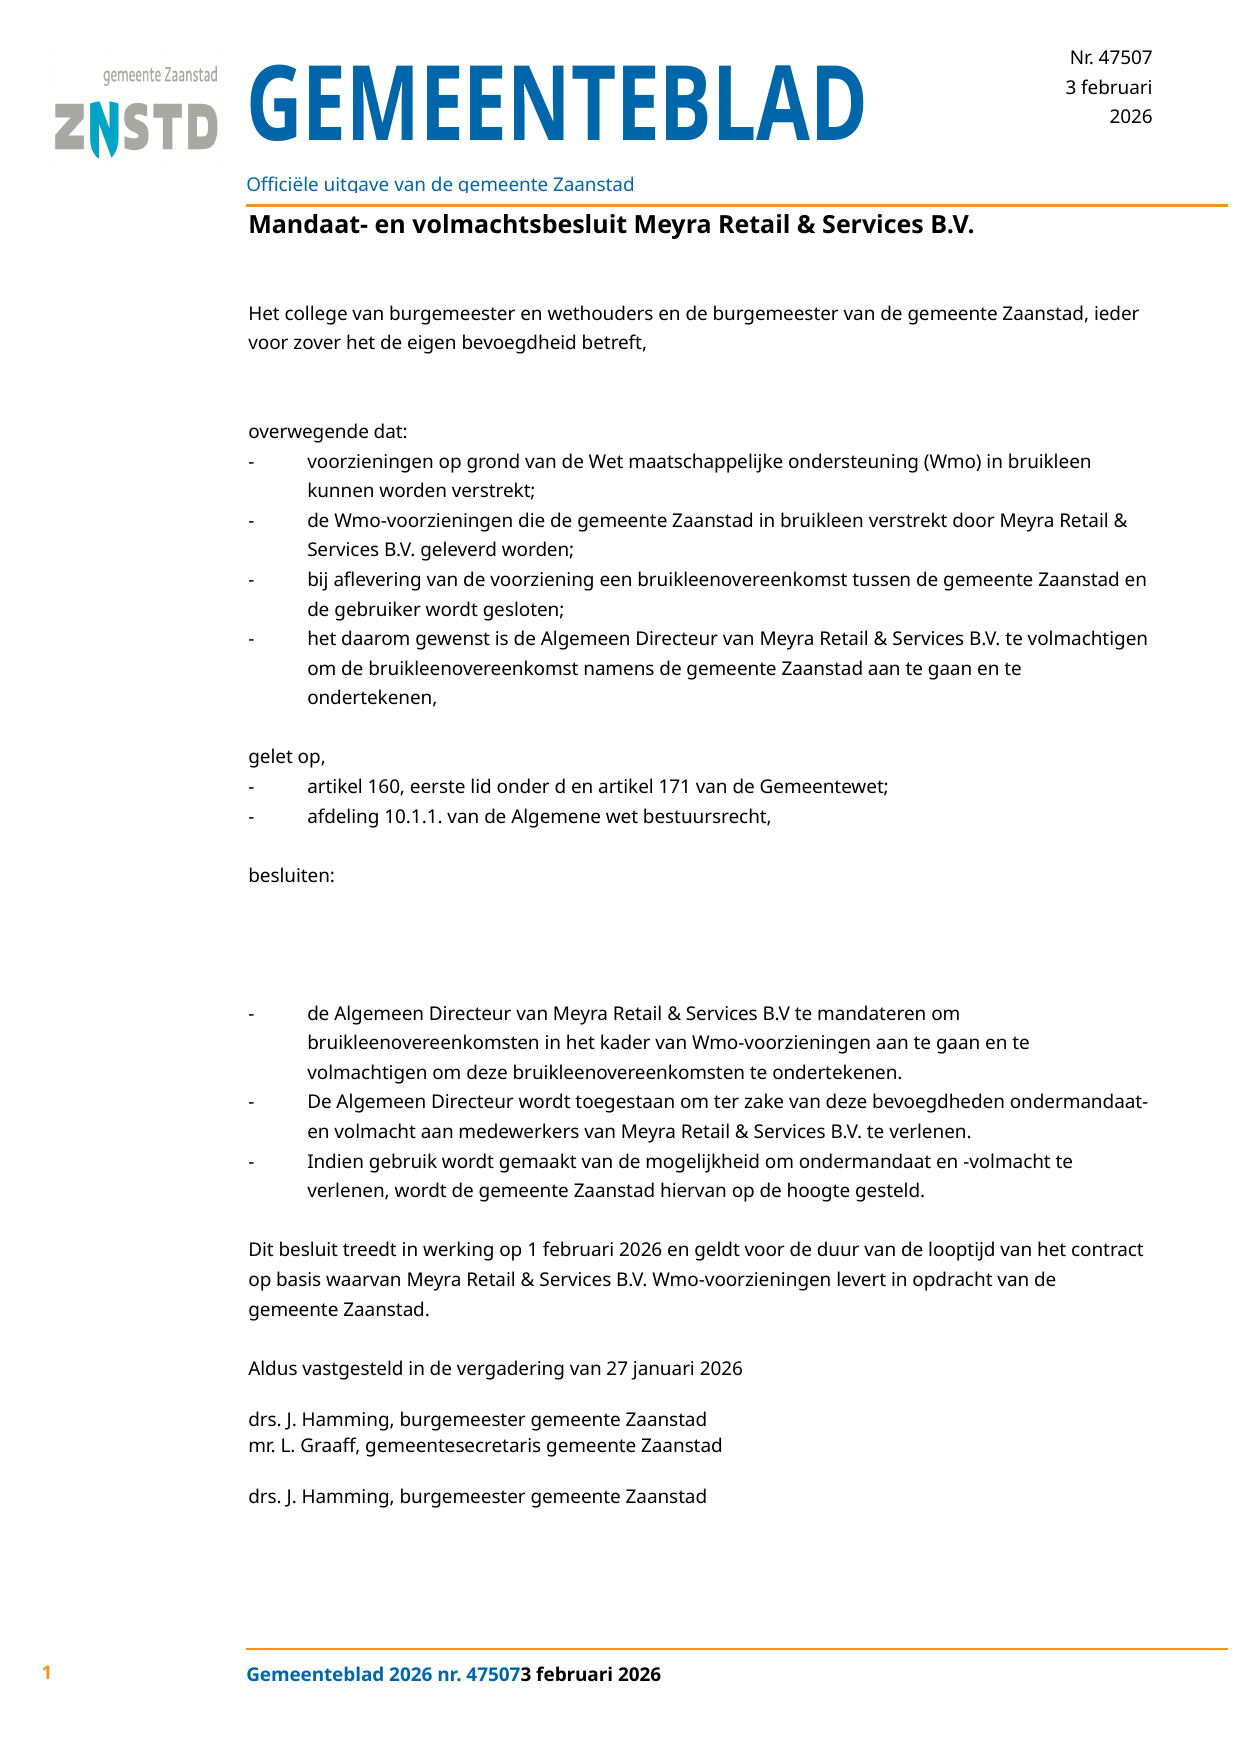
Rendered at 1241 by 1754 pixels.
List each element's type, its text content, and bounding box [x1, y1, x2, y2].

list het daarom gewenst is de Algemeen Directeur van Meyra Retail & Services B.V. te volmachtigen om de bruikleenovereenkomst namens de gemeente Zaanstad aan te gaan en te ondertekenen, [248, 625, 1152, 710]
list Indien gebruik wordt gemaakt van de mogelijkheid om ondermandaat en -volmacht te verlenen, wordt de gemeente Zaanstad hiervan op de hoogte gesteld. [248, 1148, 1152, 1203]
text Mandaat- en volmachtsbesluit Meyra Retail & Services B.V. [248, 207, 1152, 241]
picture [41, 47, 231, 172]
text drs. J. Hamming, burgemeester gemeente Zaanstad [248, 1406, 1152, 1432]
text drs. J. Hamming, burgemeester gemeente Zaanstad [248, 1484, 1152, 1509]
text gelet op, [248, 744, 1152, 769]
list de Wmo-voorzieningen die de gemeente Zaanstad in bruikleen verstrekt door Meyra Retail & Services B.V. geleverd worden; [248, 507, 1152, 562]
list De Algemeen Directeur wordt toegestaan om ter zake van deze bevoegdheden ondermandaat- en volmacht aan medewerkers van Meyra Retail & Services B.V. te verlenen. [248, 1089, 1152, 1144]
text overwegende dat: [248, 418, 1152, 444]
list artikel 160, eerste lid onder d en artikel 171 van de Gemeentewet; [248, 773, 1152, 799]
list voorzieningen op grond van de Wet maatschappelijke ondersteuning (Wmo) in bruikleen kunnen worden verstrekt; [248, 448, 1152, 503]
text besluiten: [248, 862, 1152, 888]
list bij aflevering van de voorziening een bruikleenovereenkomst tussen de gemeente Zaanstad en de gebruiker wordt gesloten; [248, 566, 1152, 621]
list afdeling 10.1.1. van de Algemene wet bestuursrecht, [248, 803, 1152, 828]
text Dit besluit treedt in werking op 1 februari 2026 en geldt voor de duur van de looptijd van het contract op basis waarvan Meyra Retail & Services B.V. Wmo-voorzieningen levert in opdracht van de gemeente Zaanstad. [248, 1237, 1152, 1322]
text mr. L. Graaff, gemeentesecretaris gemeente Zaanstad [248, 1432, 1152, 1458]
list de Algemeen Directeur van Meyra Retail & Services B.V te mandateren om bruikleenovereenkomsten in het kader van Wmo-voorzieningen aan te gaan en te volmachtigen om deze bruikleenovereenkomsten te ondertekenen. [248, 1000, 1152, 1085]
text Aldus vastgesteld in de vergadering van 27 januari 2026 [248, 1355, 1152, 1381]
text Het college van burgemeester en wethouders en de burgemeester van de gemeente Zaanstad, ieder voor zover het de eigen bevoegdheid betreft, [248, 300, 1152, 355]
